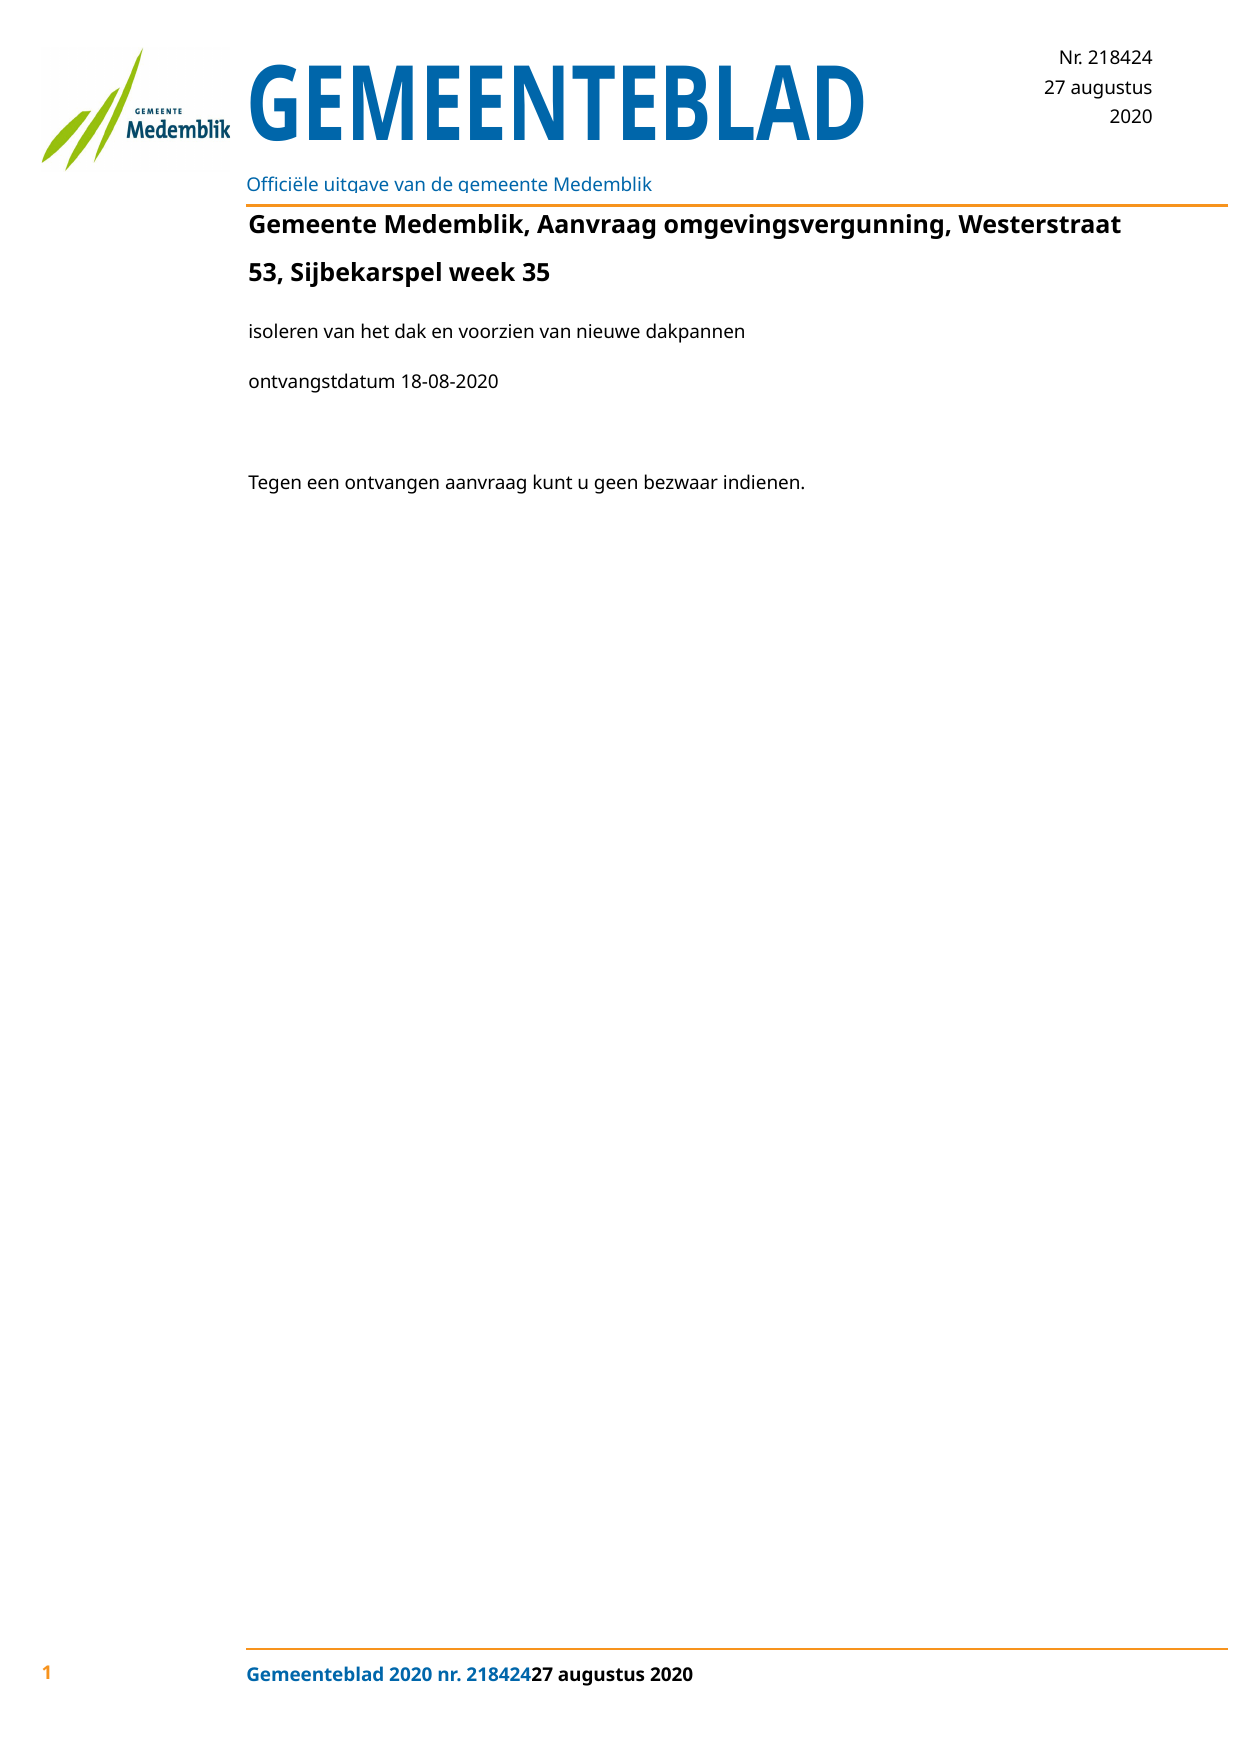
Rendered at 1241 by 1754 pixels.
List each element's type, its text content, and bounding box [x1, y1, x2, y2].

text Tegen een ontvangen aanvraag kunt u geen bezwaar indienen. [248, 469, 1152, 495]
picture [41, 47, 231, 172]
text isoleren van het dak en voorzien van nieuwe dakpannen [248, 318, 1152, 344]
text ontvangstdatum 18-08-2020 [248, 368, 1152, 394]
text Gemeente Medemblik, Aanvraag omgevingsvergunning, Westerstraat 53, Sijbekarspel week 35 [248, 207, 1152, 288]
